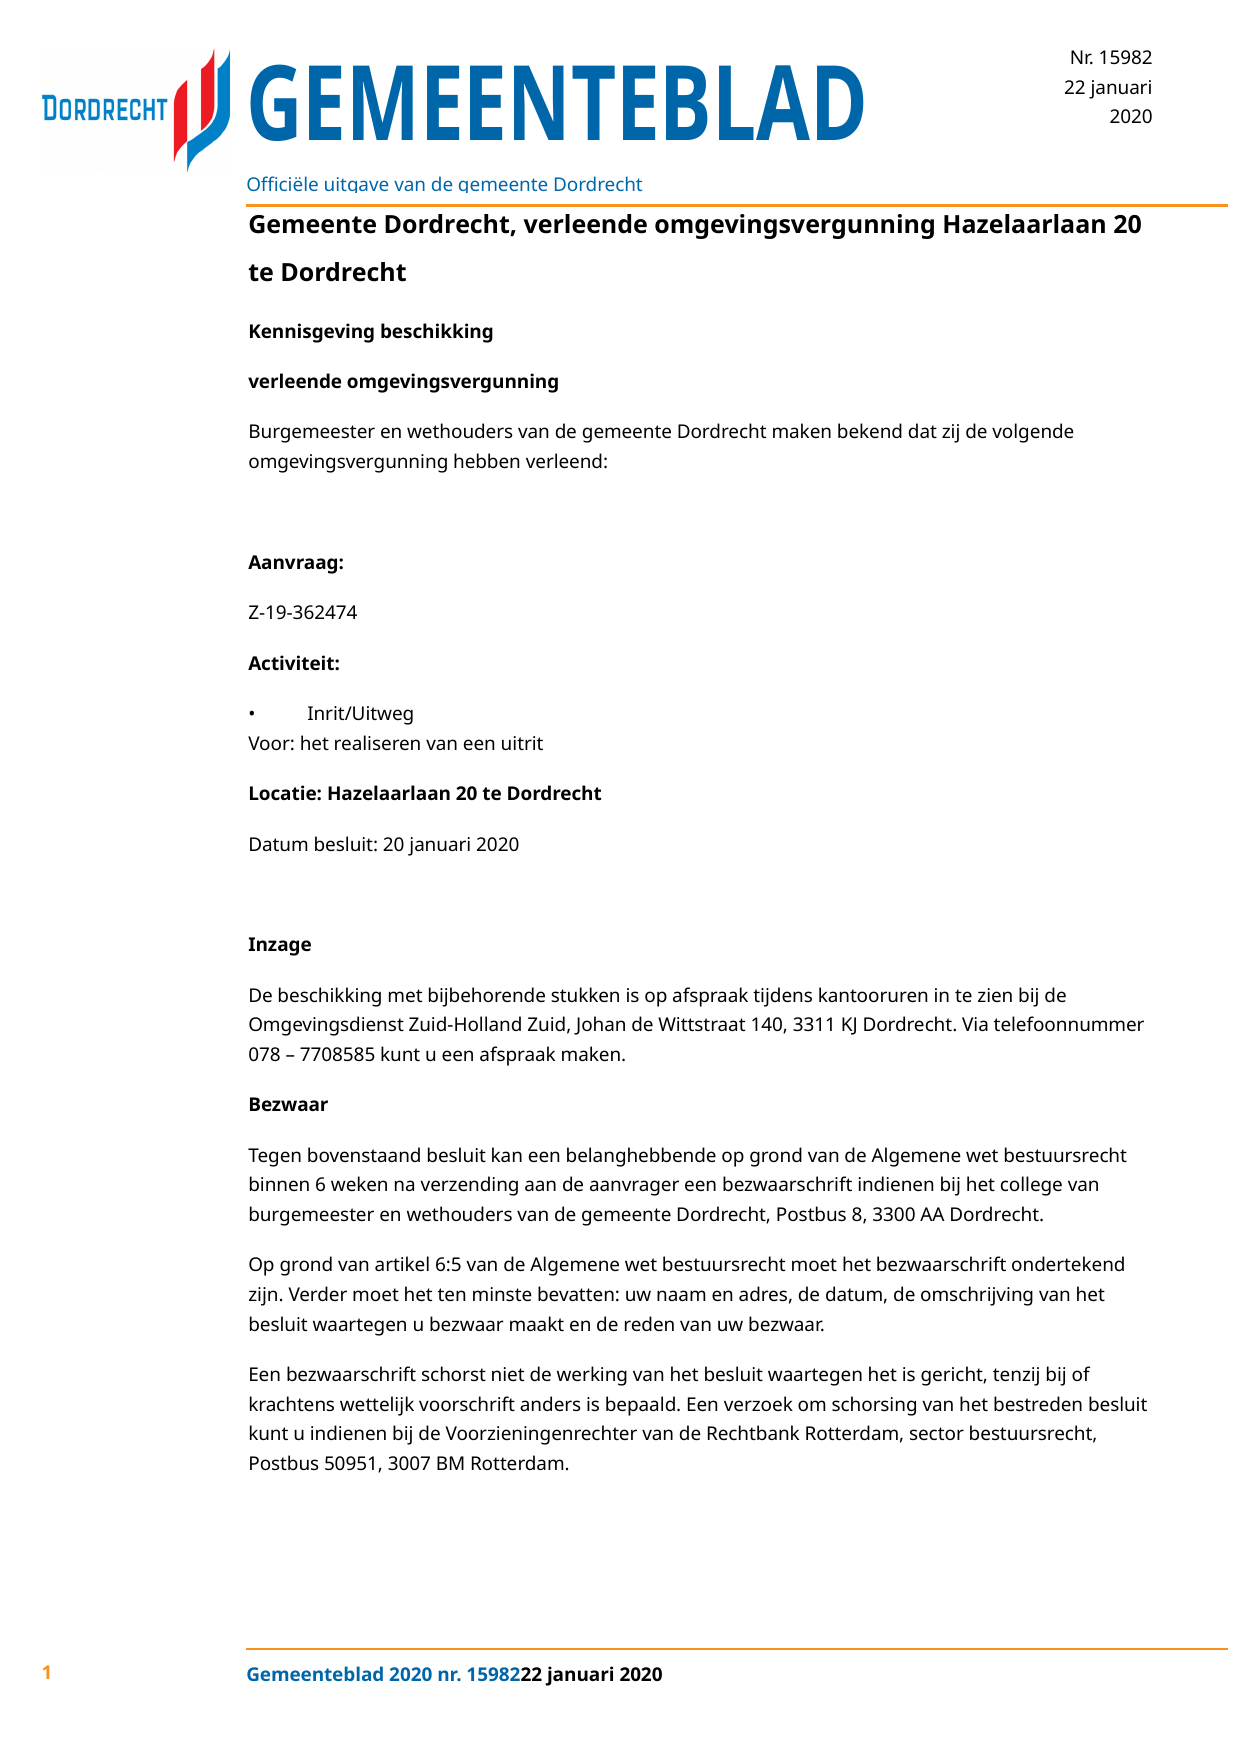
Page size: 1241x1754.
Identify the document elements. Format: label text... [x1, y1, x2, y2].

picture [41, 47, 231, 172]
text Burgemeester en wethouders van de gemeente Dordrecht maken bekend dat zij de volgende omgevingsvergunning hebben verleend: [248, 419, 1152, 474]
text verleende omgevingsvergunning [248, 368, 1152, 394]
text Een bezwaarschrift schorst niet de werking van het besluit waartegen het is gericht, tenzij bij of krachtens wettelijk voorschrift anders is bepaald. Een verzoek om schorsing van het bestreden besluit kunt u indienen bij de Voorzieningenrechter van de Rechtbank Rotterdam, sector bestuursrecht, Postbus 50951, 3007 BM Rotterdam. [248, 1361, 1152, 1476]
text Tegen bovenstaand besluit kan een belanghebbende op grond van de Algemene wet bestuursrecht binnen 6 weken na verzending aan de aanvrager een bezwaarschrift indienen bij het college van burgemeester en wethouders van de gemeente Dordrecht, Postbus 8, 3300 AA Dordrecht. [248, 1142, 1152, 1227]
text Aanvraag: [248, 549, 1152, 575]
text Inzage [248, 932, 1152, 957]
text De beschikking met bijbehorende stukken is op afspraak tijdens kantooruren in te zien bij de Omgevingsdienst Zuid-Holland Zuid, Johan de Wittstraat 140, 3311 KJ Dordrecht. Via telefoonnummer 078 – 7708585 kunt u een afspraak maken. [248, 982, 1152, 1067]
text Bezwaar [248, 1092, 1152, 1117]
text Gemeente Dordrecht, verleende omgevingsvergunning Hazelaarlaan 20 te Dordrecht [248, 207, 1152, 288]
text Activiteit: [248, 650, 1152, 676]
text Op grond van artikel 6:5 van de Algemene wet bestuursrecht moet het bezwaarschrift ondertekend zijn. Verder moet het ten minste bevatten: uw naam en adres, de datum, de omschrijving van het besluit waartegen u bezwaar maakt en de reden van uw bezwaar. [248, 1252, 1152, 1337]
text Kennisgeving beschikking [248, 318, 1152, 344]
text Voor: het realiseren van een uitrit [248, 730, 1152, 756]
text Datum besluit: 20 januari 2020 [248, 831, 1152, 857]
text Z-19-362474 [248, 599, 1152, 625]
text Locatie: Hazelaarlaan 20 te Dordrecht [248, 780, 1152, 806]
list Inrit/Uitweg [248, 700, 1152, 726]
